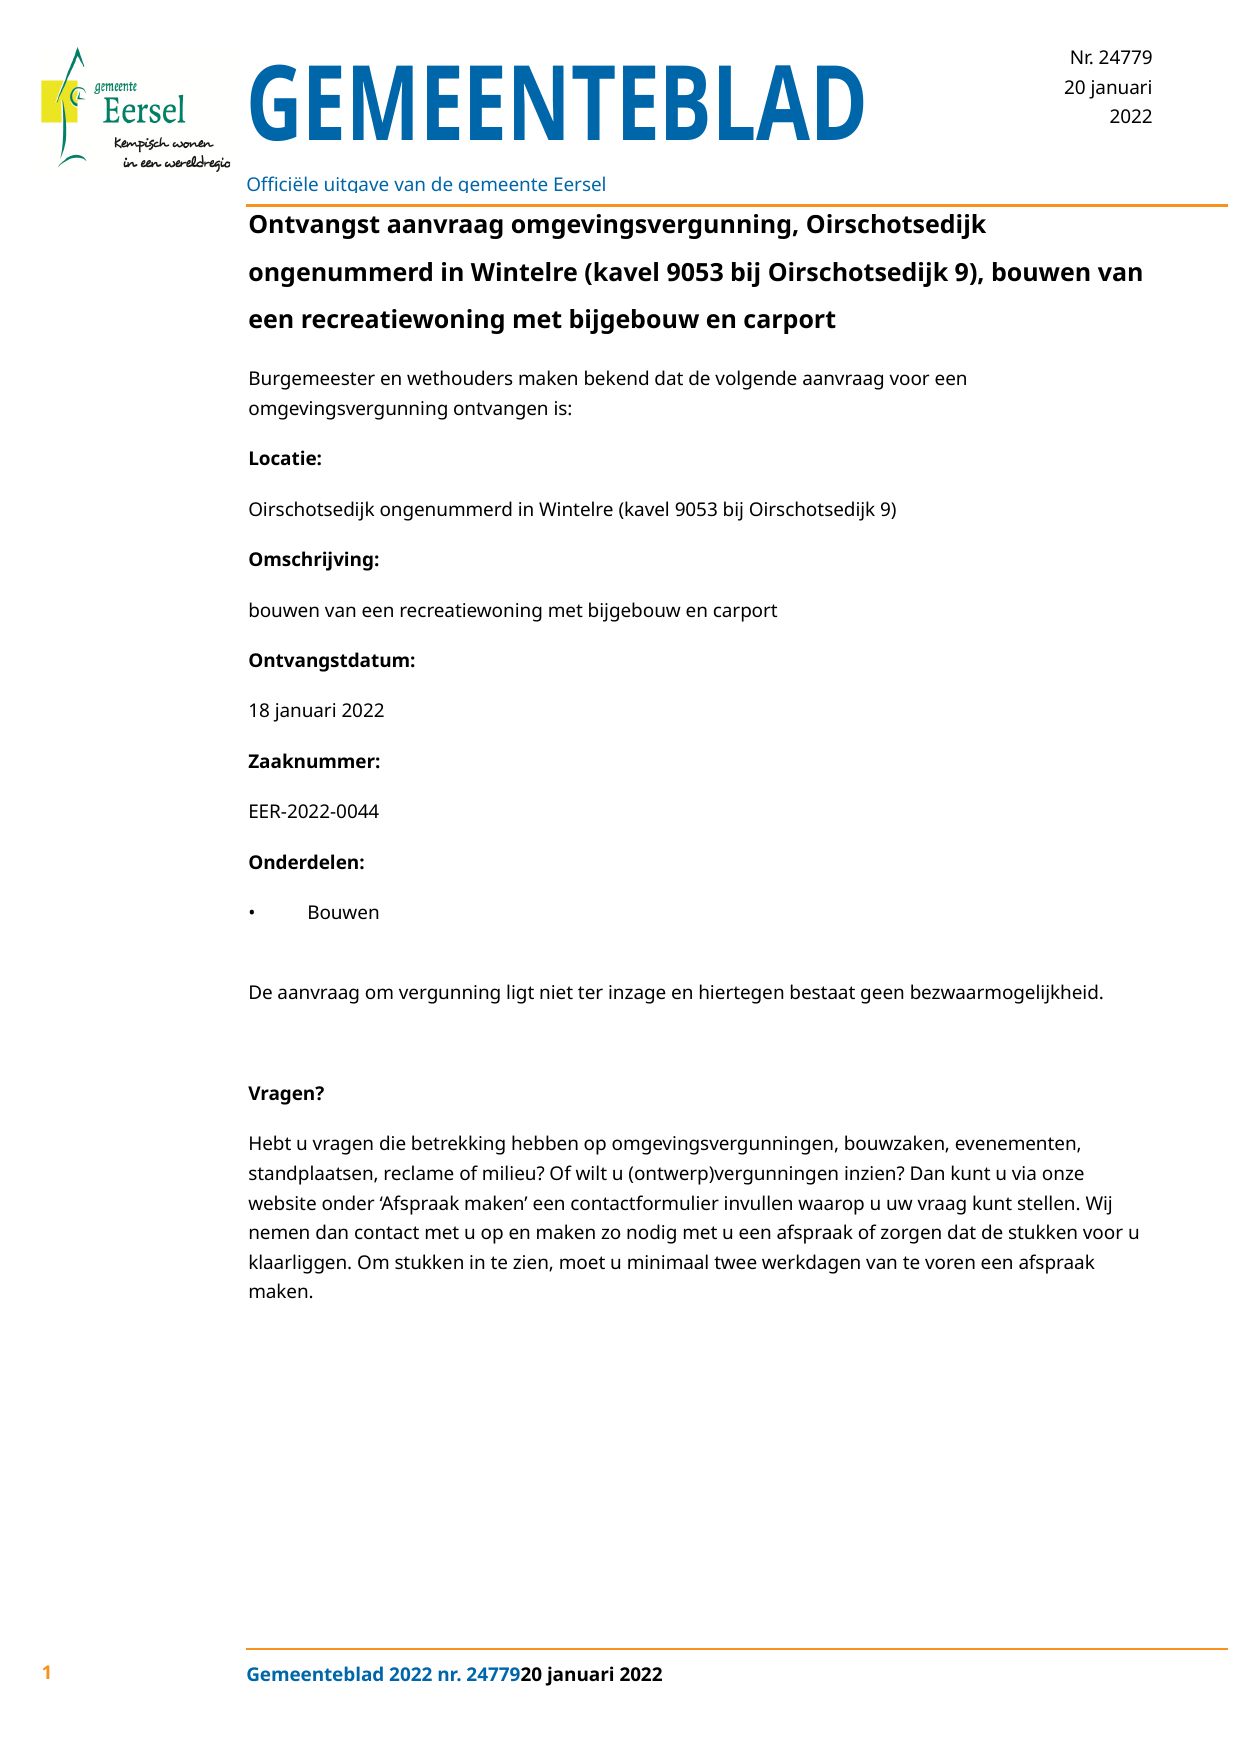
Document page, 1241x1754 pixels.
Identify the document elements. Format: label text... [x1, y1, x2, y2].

text Onderdelen: [248, 849, 1152, 874]
text Burgemeester en wethouders maken bekend dat de volgende aanvraag voor een omgevingsvergunning ontvangen is: [248, 366, 1152, 421]
text Vragen? [248, 1080, 1152, 1106]
text O⁬irschotsedijk ongenummerd in Wintelre (kavel 9053 bij Oirschotsedijk 9) [248, 496, 1152, 522]
text EER-2022-0044 [248, 798, 1152, 824]
text Ontvangstdatum: [248, 647, 1152, 673]
text Hebt u vragen die betrekking hebben op omgevingsvergunningen, bouwzaken, evenementen, standplaatsen, reclame of milieu? Of wilt u (ontwerp)vergunningen inzien? Dan kunt u via onze website onder ‘Afspraak maken’ een contactformulier invullen waarop u uw vraag kunt stellen. Wij nemen dan contact met u op en maken zo nodig met u een afspraak of zorgen dat de stukken voor u klaarliggen. Om stukken in te zien, moet u minimaal twee werkdagen van te voren een afspraak maken. [248, 1131, 1152, 1304]
text Ontvangst aanvraag omgevingsvergunning, O⁬irschotsedijk ongenummerd in Wintelre (kavel 9053 bij Oirschotsedijk 9), bouwen van een recreatiewoning met bijgebouw en carport [248, 207, 1152, 336]
list Bouwen [248, 899, 1152, 925]
text Locatie: [248, 446, 1152, 471]
text De aanvraag om vergunning ligt niet ter inzage en hiertegen bestaat geen bezwaarmogelijkheid. [248, 979, 1152, 1005]
text bouwen van een recreatiewoning met bijgebouw en carport [248, 597, 1152, 622]
text Zaaknummer: [248, 748, 1152, 774]
text 18 januari 2022 [248, 698, 1152, 723]
text Omschrijving: [248, 546, 1152, 572]
picture [41, 47, 231, 172]
